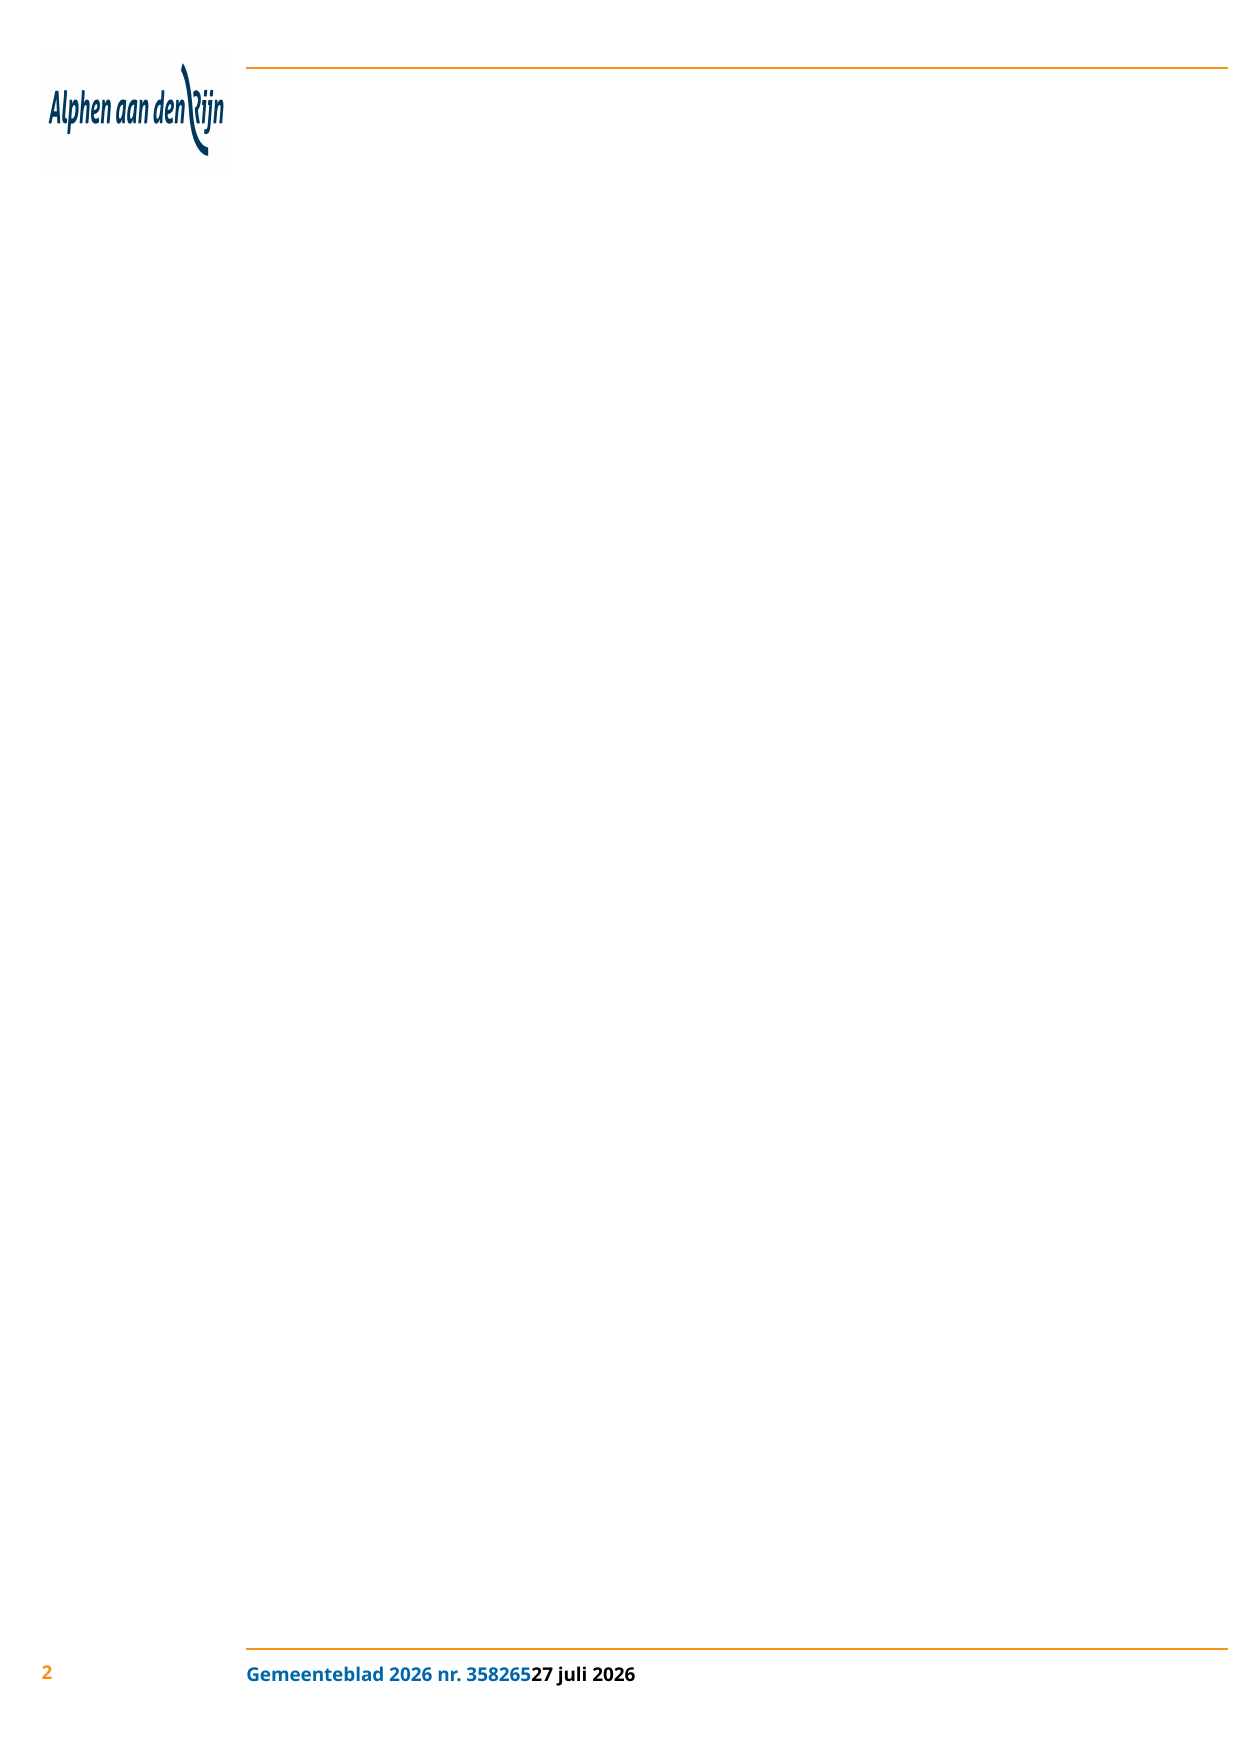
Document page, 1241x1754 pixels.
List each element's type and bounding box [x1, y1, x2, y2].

picture [41, 47, 231, 172]
